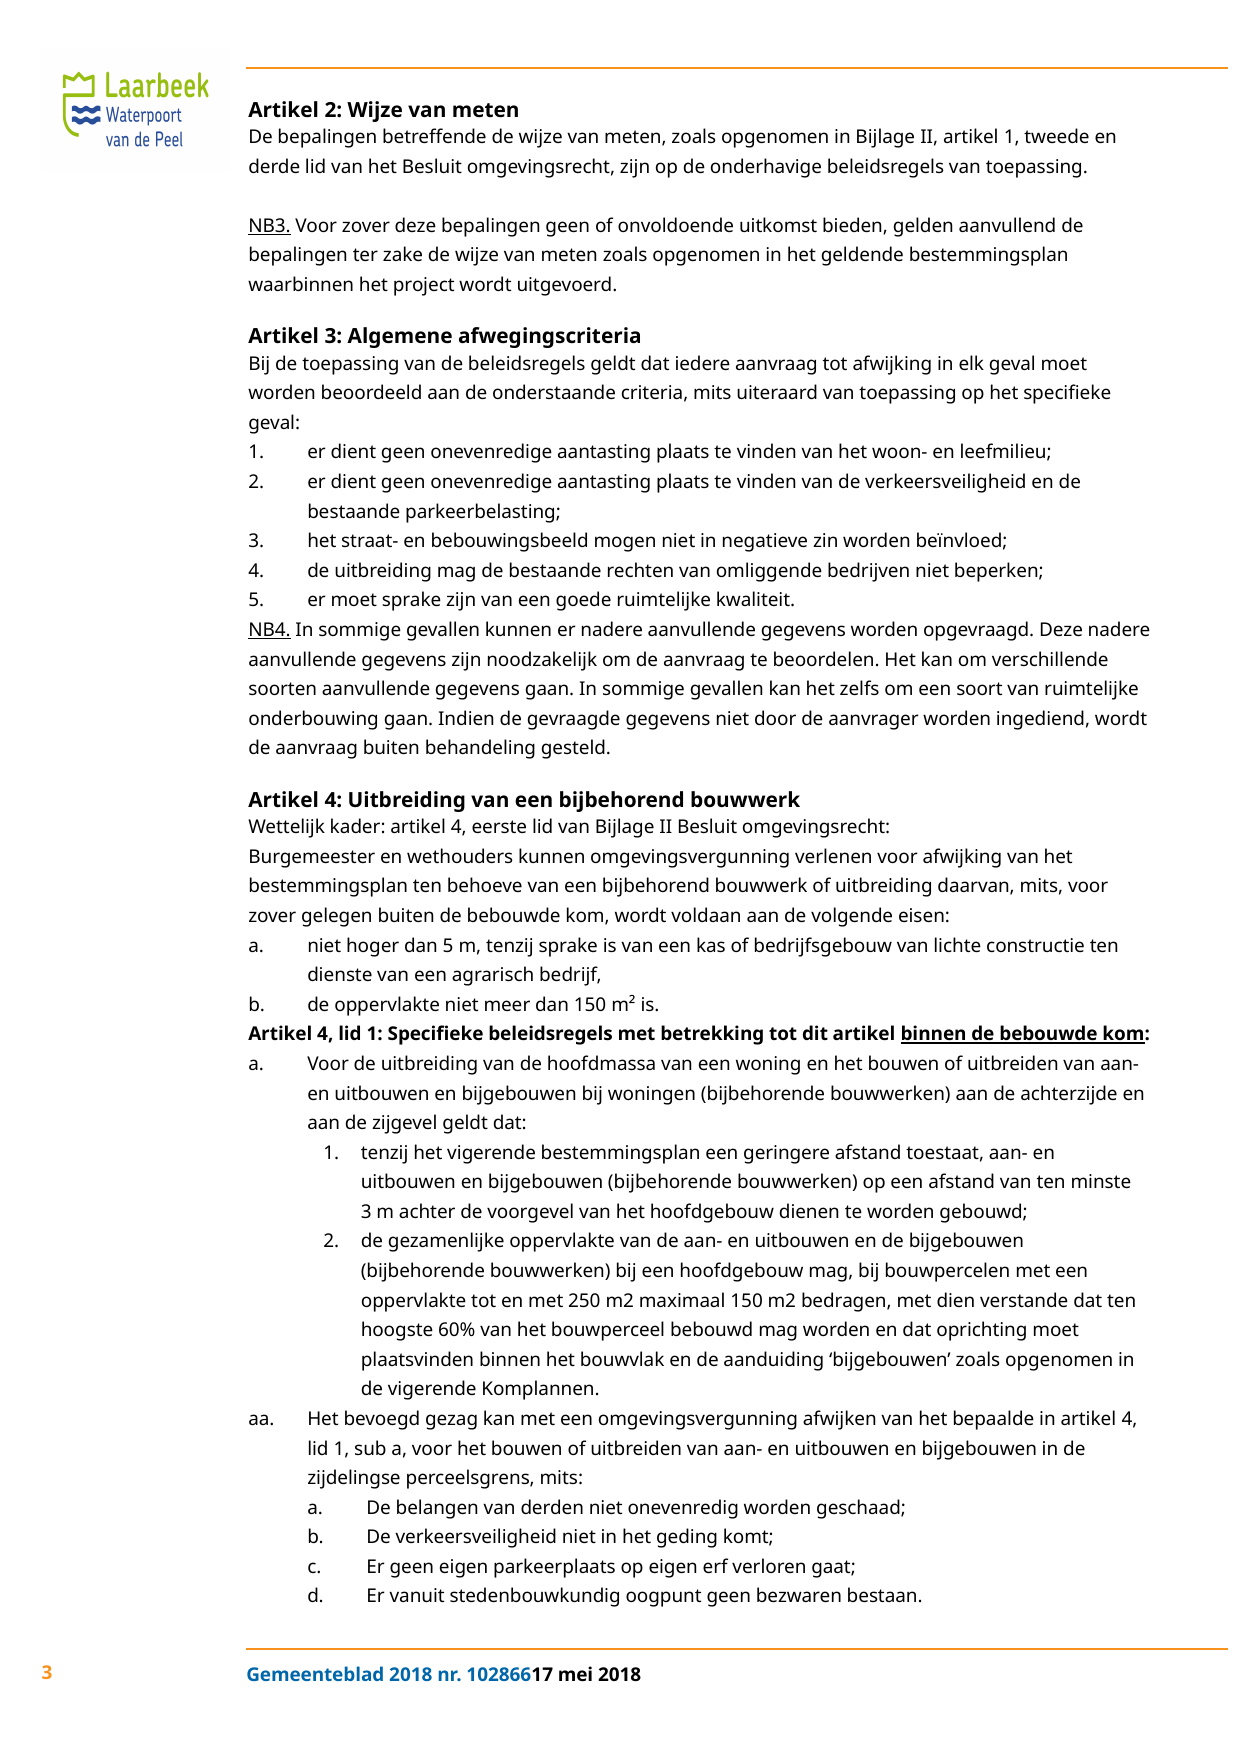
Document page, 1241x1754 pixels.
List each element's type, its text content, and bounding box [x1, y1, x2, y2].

list Voor de uitbreiding van de hoofdmassa van een woning en het bouwen of uitbreiden van aan- en uitbouwen en bijgebouwen bij woningen (bijbehorende bouwwerken) aan de achterzijde en aan de zijgevel geldt dat: [248, 1050, 1152, 1135]
list niet hoger dan 5 m, tenzij sprake is van een kas of bedrijfsgebouw van lichte constructie ten dienste van een agrarisch bedrijf, [248, 932, 1152, 987]
list het straat- en bebouwingsbeeld mogen niet in negatieve zin worden beïnvloed; [248, 527, 1152, 553]
text Artikel 4, lid 1: Specifieke beleidsregels met betrekking tot dit artikel binnen de bebouwde kom: [248, 1021, 1152, 1046]
text NB4. In sommige gevallen kunnen er nadere aanvullende gegevens worden opgevraagd. Deze nadere aanvullende gegevens zijn noodzakelijk om de aanvraag te beoordelen. Het kan om verschillende soorten aanvullende gegevens gaan. In sommige gevallen kan het zelfs om een soort van ruimtelijke onderbouwing gaan. Indien de gevraagde gegevens niet door de aanvrager worden ingediend, wordt de aanvraag buiten behandeling gesteld. [248, 616, 1152, 760]
picture [41, 47, 231, 172]
list Het bevoegd gezag kan met een omgevingsvergunning afwijken van het bepaalde in artikel 4, lid 1, sub a, voor het bouwen of uitbreiden van aan- en uitbouwen en bijgebouwen in de zijdelingse perceelsgrens, mits: [248, 1405, 1152, 1490]
list er dient geen onevenredige aantasting plaats te vinden van de verkeersveiligheid en de bestaande parkeerbelasting; [248, 468, 1152, 524]
text Bij de toepassing van de beleidsregels geldt dat iedere aanvraag tot afwijking in elk geval moet worden beoordeeld aan de onderstaande criteria, mits uiteraard van toepassing op het specifieke geval: [248, 350, 1152, 435]
text Artikel 4: Uitbreiding van een bijbehorend bouwwerk [248, 785, 1152, 813]
list Er vanuit stedenbouwkundig oogpunt geen bezwaren bestaan. [307, 1583, 1152, 1608]
list tenzij het vigerende bestemmingsplan een geringere afstand toestaat, aan- en uitbouwen en bijgebouwen (bijbehorende bouwwerken) op een afstand van ten minste 3 m achter de voorgevel van het hoofdgebouw dienen te worden gebouwd; [323, 1139, 1152, 1224]
text De bepalingen betreffende de wijze van meten, zoals opgenomen in Bijlage II, artikel 1, tweede en derde lid van het Besluit omgevingsrecht, zijn op de onderhavige beleidsregels van toepassing. [248, 123, 1152, 178]
text Artikel 2: Wijze van meten [248, 95, 1152, 123]
list de gezamenlijke oppervlakte van de aan- en uitbouwen en de bijgebouwen (bijbehorende bouwwerken) bij een hoofdgebouw mag, bij bouwpercelen met een oppervlakte tot en met 250 m2 maximaal 150 m2 bedragen, met dien verstande dat ten hoogste 60% van het bouwperceel bebouwd mag worden en dat oprichting moet plaatsvinden binnen het bouwvlak en de aanduiding ‘bijgebouwen’ zoals opgenomen in de vigerende Komplannen. [323, 1228, 1152, 1401]
text Artikel 3: Algemene afwegingscriteria [248, 322, 1152, 350]
list De belangen van derden niet onevenredig worden geschaad; [307, 1494, 1152, 1519]
list de oppervlakte niet meer dan 150 m² is. [248, 991, 1152, 1017]
list Er geen eigen parkeerplaats op eigen erf verloren gaat; [307, 1553, 1152, 1579]
list er dient geen onevenredige aantasting plaats te vinden van het woon- en leefmilieu; [248, 439, 1152, 464]
text Burgemeester en wethouders kunnen omgevingsvergunning verlenen voor afwijking van het bestemmingsplan ten behoeve van een bijbehorend bouwwerk of uitbreiding daarvan, mits, voor zover gelegen buiten de bebouwde kom, wordt voldaan aan de volgende eisen: [248, 843, 1152, 928]
list de uitbreiding mag de bestaande rechten van omliggende bedrijven niet beperken; [248, 557, 1152, 583]
list De verkeersveiligheid niet in het geding komt; [307, 1523, 1152, 1549]
text Wettelijk kader: artikel 4, eerste lid van Bijlage II Besluit omgevingsrecht: [248, 813, 1152, 839]
text NB3. Voor zover deze bepalingen geen of onvoldoende uitkomst bieden, gelden aanvullend de bepalingen ter zake de wijze van meten zoals opgenomen in het geldende bestemmingsplan waarbinnen het project wordt uitgevoerd. [248, 212, 1152, 297]
list er moet sprake zijn van een goede ruimtelijke kwaliteit. [248, 587, 1152, 612]
